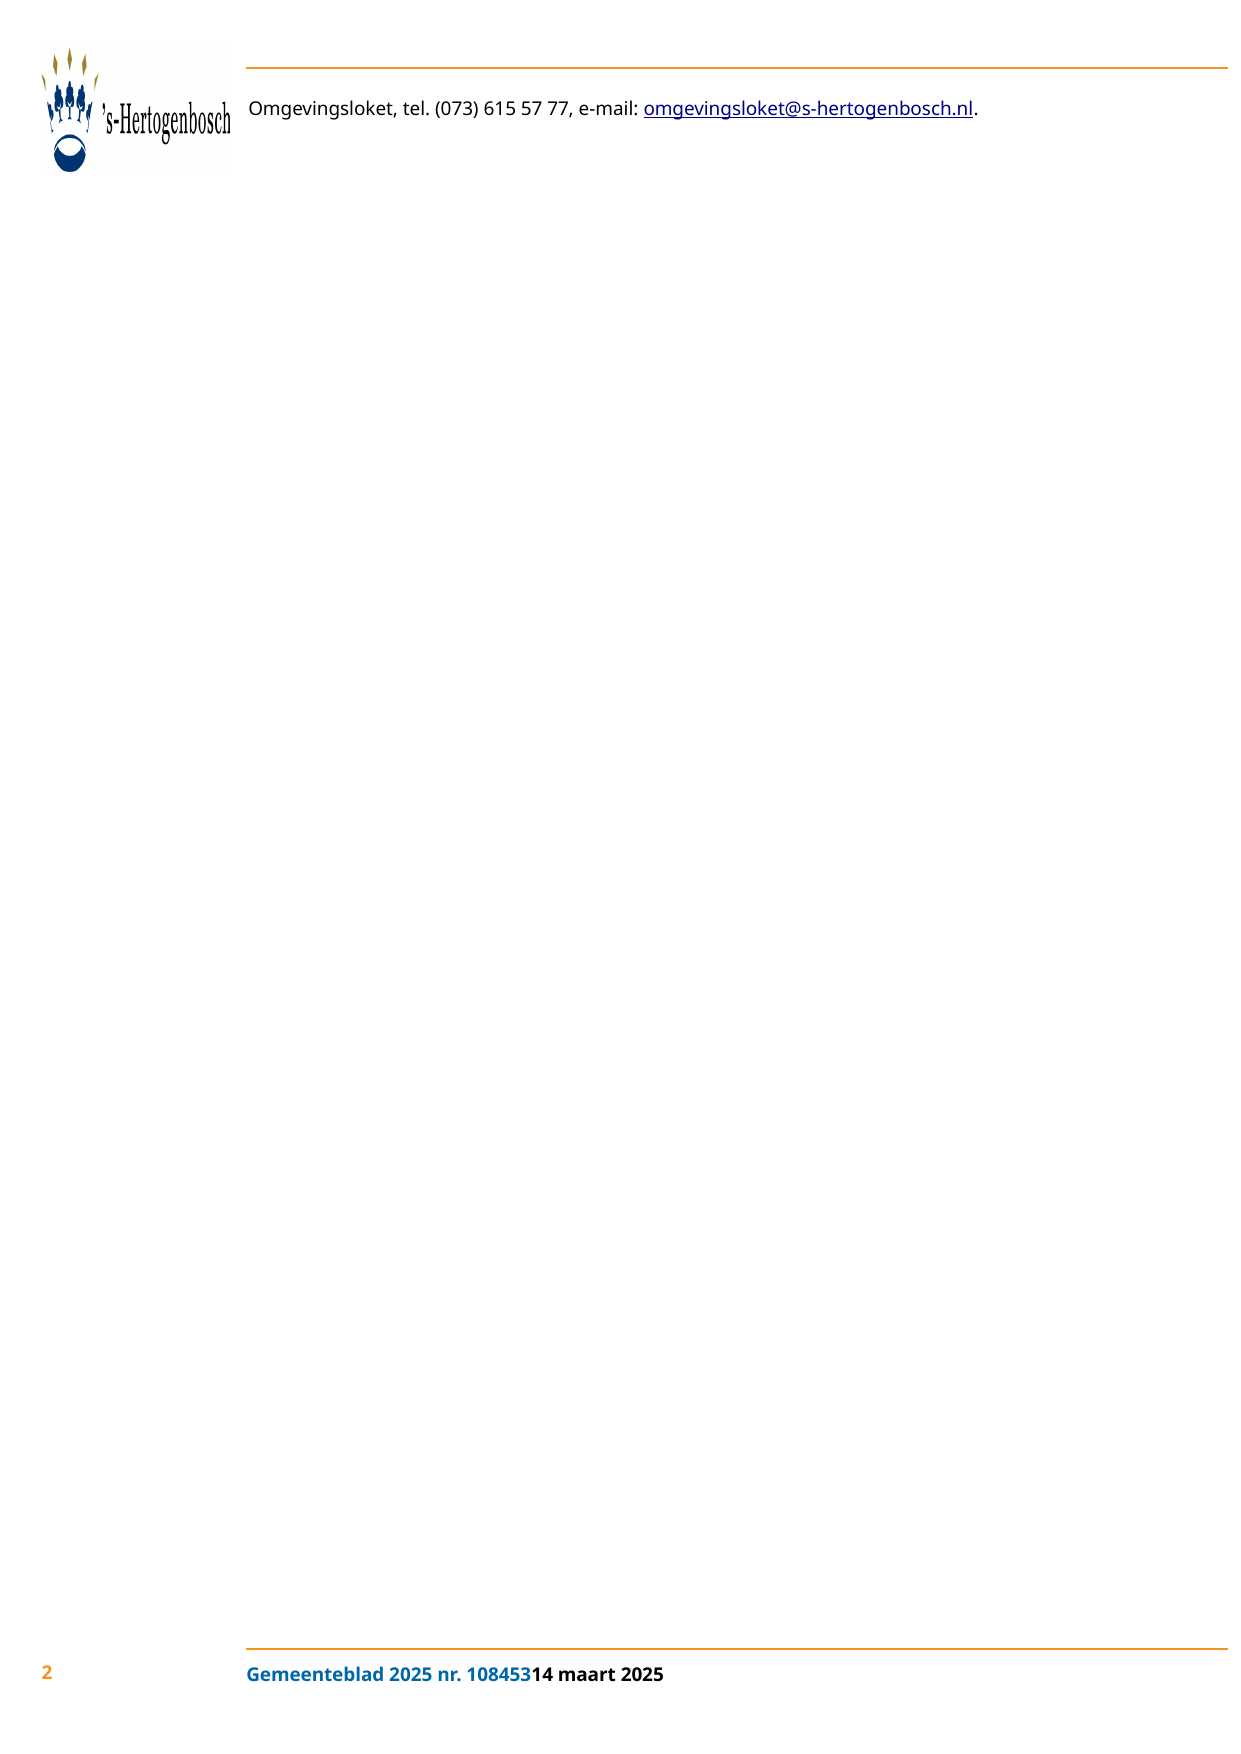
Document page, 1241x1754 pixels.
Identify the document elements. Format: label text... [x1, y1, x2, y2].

text Omgevingsloket, tel. (073) 615 57 77, e-mail: omgevingsloket@s-hertogenbosch.nl. [248, 95, 1152, 121]
picture [41, 47, 231, 172]
